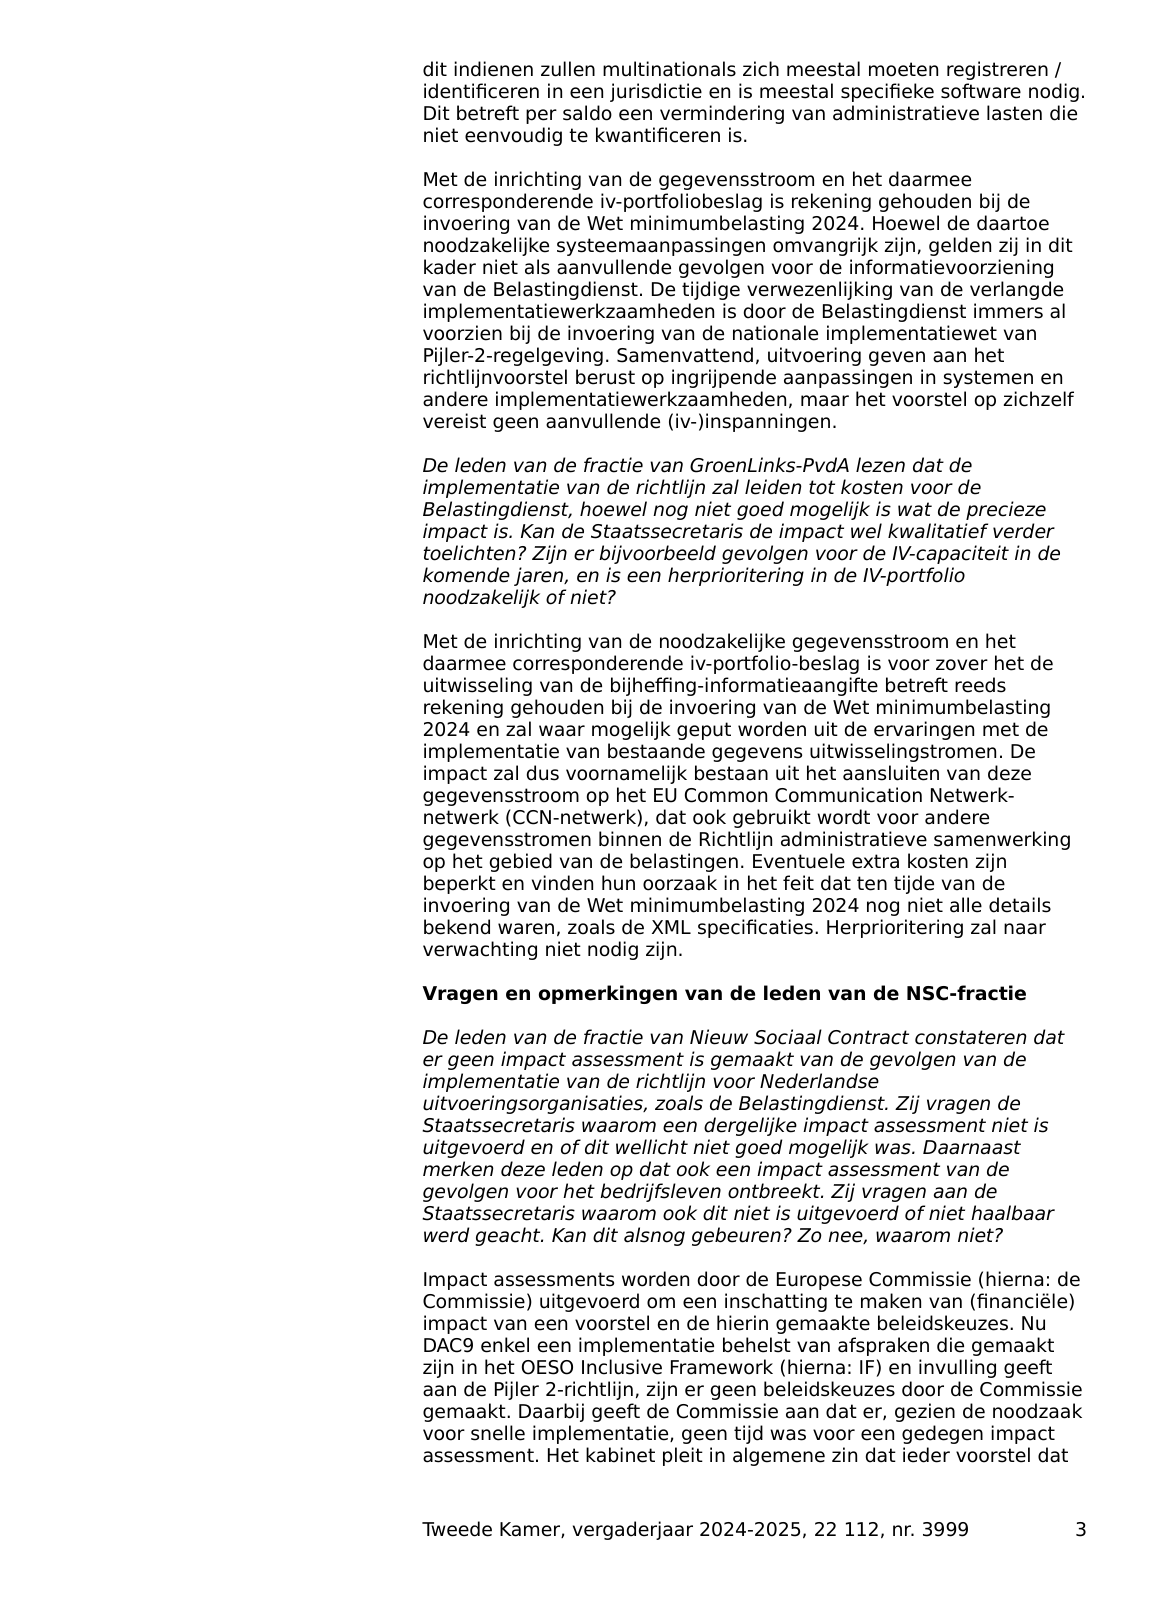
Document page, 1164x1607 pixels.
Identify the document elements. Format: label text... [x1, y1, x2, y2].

text Met de inrichting van de gegevensstroom en het daarmee corresponderende iv-portfoliobeslag is rekening gehouden bij de invoering van de Wet minimumbelasting 2024. Hoewel de daartoe noodzakelijke systeemaanpassingen omvangrijk zijn, gelden zij in dit kader niet als aanvullende gevolgen voor de informatievoorziening van de Belastingdienst. De tijdige verwezenlijking van de verlangde implementatiewerkzaamheden is door de Belastingdienst immers al voorzien bij de invoering van de nationale implementatiewet van Pijler-2-regelgeving. Samenvattend, uitvoering geven aan het richtlijnvoorstel berust op ingrijpende aanpassingen in systemen en andere implementatiewerkzaamheden, maar het voorstel op zichzelf vereist geen aanvullende (iv-)inspanningen. [422, 169, 1087, 433]
text Met de inrichting van de noodzakelijke gegevensstroom en het daarmee corresponderende iv-portfolio-beslag is voor zover het de uitwisseling van de bijheffing-informatieaangifte betreft reeds rekening gehouden bij de invoering van de Wet minimumbelasting 2024 en zal waar mogelijk geput worden uit de ervaringen met de implementatie van bestaande gegevens uitwisselingstromen. De impact zal dus voornamelijk bestaan uit het aansluiten van deze gegevensstroom op het EU Common Communication Netwerk-netwerk (CCN-netwerk), dat ook gebruikt wordt voor andere gegevensstromen binnen de Richtlijn administratieve samenwerking op het gebied van de belastingen. Eventuele extra kosten zijn beperkt en vinden hun oorzaak in het feit dat ten tijde van de invoering van de Wet minimumbelasting 2024 nog niet alle details bekend waren, zoals de XML specificaties. Herprioritering zal naar verwachting niet nodig zijn. [422, 631, 1087, 961]
text Impact assessments worden door de Europese Commissie (hierna: de Commissie) uitgevoerd om een inschatting te maken van (financiële) impact van een voorstel en de hierin gemaakte beleidskeuzes. Nu DAC9 enkel een implementatie behelst van afspraken die gemaakt zijn in het OESO Inclusive Framework (hierna: IF) en invulling geeft aan de Pijler 2-richtlijn, zijn er geen beleidskeuzes door de Commissie gemaakt. Daarbij geeft de Commissie aan dat er, gezien de noodzaak voor snelle implementatie, geen tijd was voor een gedegen impact assessment. Het kabinet pleit in algemene zin dat ieder voorstel dat [422, 1269, 1087, 1467]
text De leden van de fractie van Nieuw Sociaal Contract constateren dat er geen impact assessment is gemaakt van de gevolgen van de implementatie van de richtlijn voor Nederlandse uitvoeringsorganisaties, zoals de Belastingdienst. Zij vragen de Staatssecretaris waarom een dergelijke impact assessment niet is uitgevoerd en of dit wellicht niet goed mogelijk was. Daarnaast merken deze leden op dat ook een impact assessment van de gevolgen voor het bedrijfsleven ontbreekt. Zij vragen aan de Staatssecretaris waarom ook dit niet is uitgevoerd of niet haalbaar werd geacht. Kan dit alsnog gebeuren? Zo nee, waarom niet? [422, 1027, 1087, 1247]
subtitle Vragen en opmerkingen van de leden van de NSC-fractie [422, 983, 1087, 1005]
text De leden van de fractie van GroenLinks-PvdA lezen dat de implementatie van de richtlijn zal leiden tot kosten voor de Belastingdienst, hoewel nog niet goed mogelijk is wat de precieze impact is. Kan de Staatssecretaris de impact wel kwalitatief verder toelichten? Zijn er bijvoorbeeld gevolgen voor de IV-capaciteit in de komende jaren, en is een herprioritering in de IV-portfolio noodzakelijk of niet? [422, 455, 1087, 609]
text dit indienen zullen multinationals zich meestal moeten registreren / identificeren in een jurisdictie en is meestal specifieke software nodig. Dit betreft per saldo een vermindering van administratieve lasten die niet eenvoudig te kwantificeren is. [422, 59, 1087, 147]
